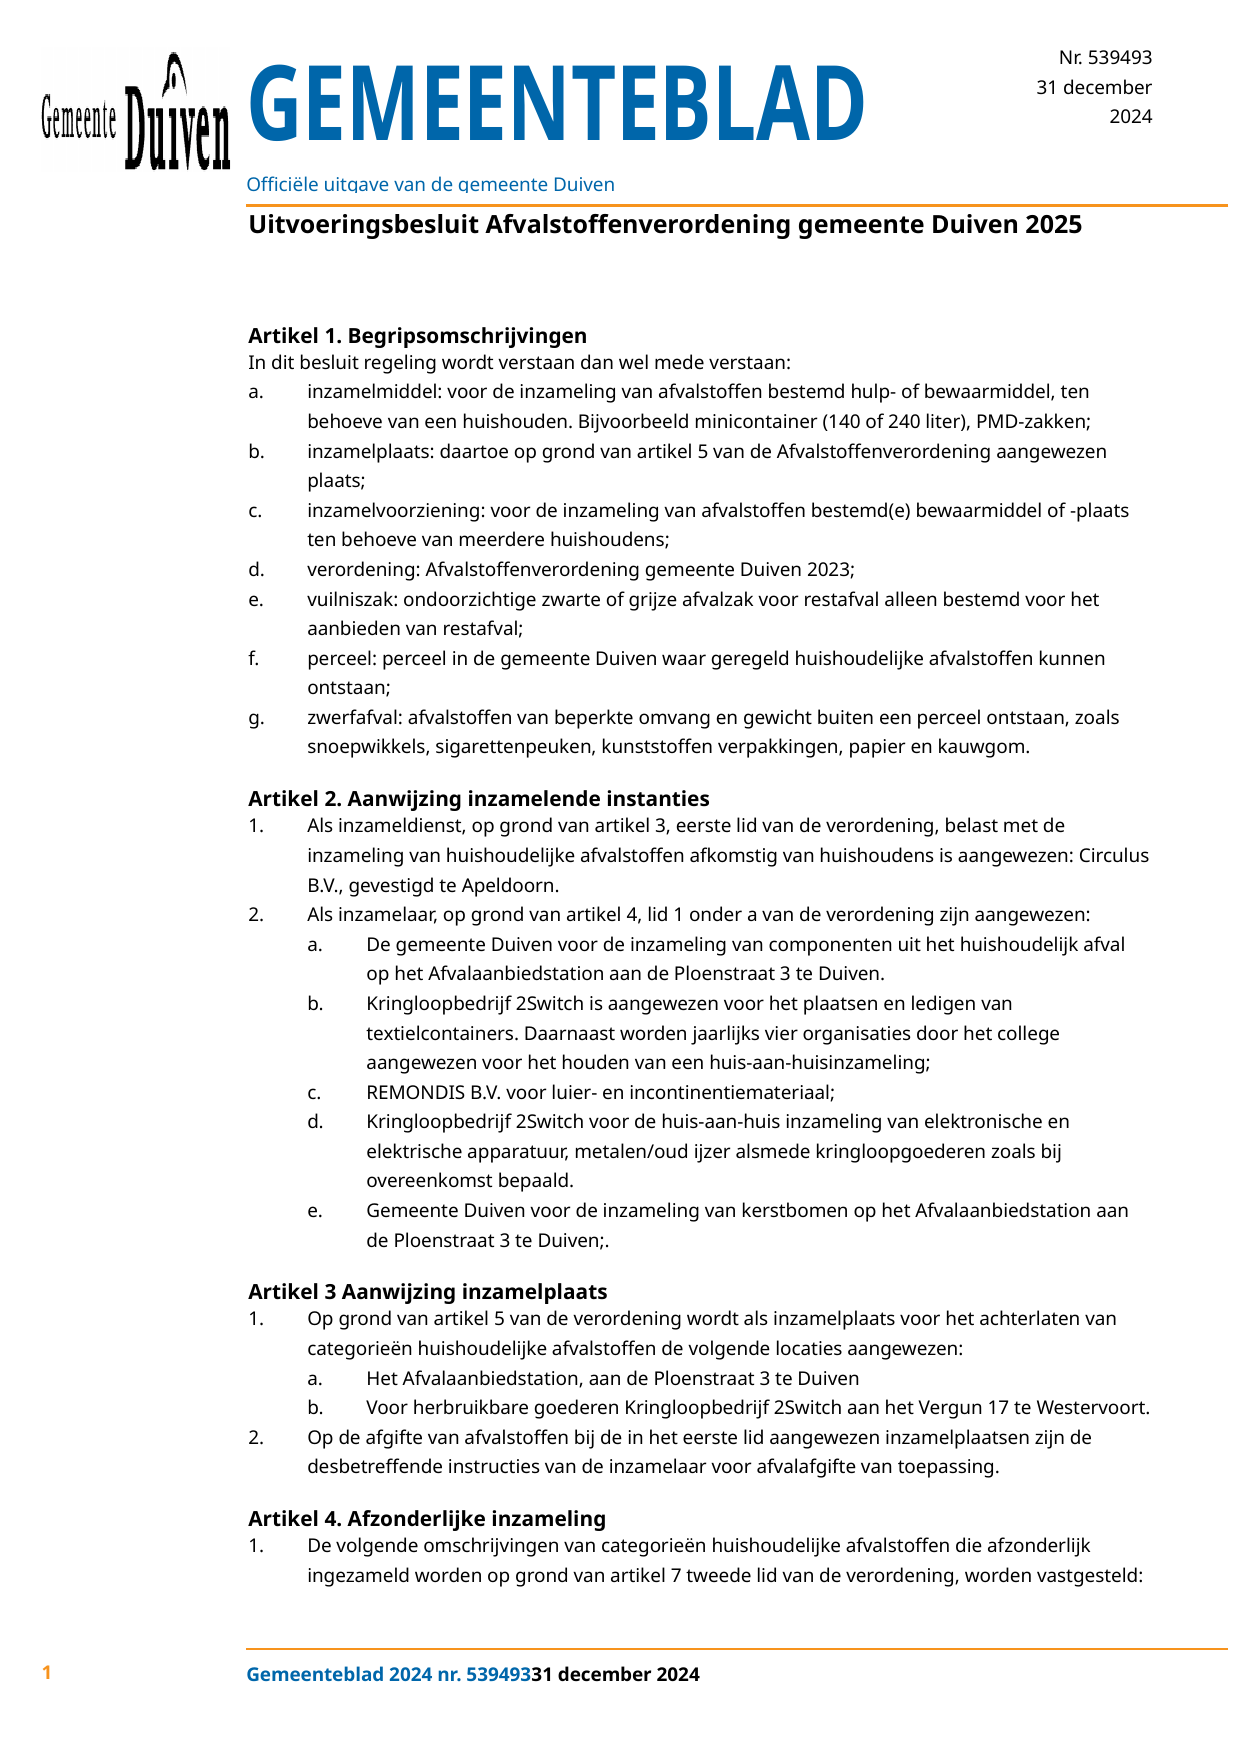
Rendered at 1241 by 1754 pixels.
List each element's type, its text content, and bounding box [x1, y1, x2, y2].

list REMONDIS B.V. voor luier- en incontinentiemateriaal; [307, 1079, 1152, 1104]
list zwerfafval: afvalstoffen van beperkte omvang en gewicht buiten een perceel ontstaan, zoals snoepwikkels, sigarettenpeuken, kunststoffen verpakkingen, papier en kauwgom. [248, 704, 1152, 759]
list Kringloopbedrijf 2Switch is aangewezen voor het plaatsen en ledigen van textielcontainers. Daarnaast worden jaarlijks vier organisaties door het college aangewezen voor het houden van een huis-aan-huisinzameling; [307, 990, 1152, 1075]
list De volgende omschrijvingen van categorieën huishoudelijke afvalstoffen die afzonderlijk ingezameld worden op grond van artikel 7 tweede lid van de verordening, worden vastgesteld: [248, 1532, 1152, 1588]
text Artikel 4. Afzonderlijke inzameling [248, 1504, 1152, 1532]
list Voor herbruikbare goederen Kringloopbedrijf 2Switch aan het Vergun 17 te Westervoort. [307, 1394, 1152, 1420]
text Uitvoeringsbesluit Afvalstoffenverordening gemeente Duiven 2025 [248, 207, 1152, 241]
text In dit besluit regeling wordt verstaan dan wel mede verstaan: [248, 349, 1152, 375]
text Artikel 1. Begripsomschrijvingen [248, 321, 1152, 349]
list Het Afvalaanbiedstation, aan de Ploenstraat 3 te Duiven [307, 1365, 1152, 1391]
list Als inzamelaar, op grond van artikel 4, lid 1 onder a van de verordening zijn aangewezen: [248, 901, 1152, 927]
list inzamelvoorziening: voor de inzameling van afvalstoffen bestemd(e) bewaarmiddel of -plaats ten behoeve van meerdere huishoudens; [248, 497, 1152, 552]
list verordening: Afvalstoffenverordening gemeente Duiven 2023; [248, 556, 1152, 582]
list De gemeente Duiven voor de inzameling van componenten uit het huishoudelijk afval op het Afvalaanbiedstation aan de Ploenstraat 3 te Duiven. [307, 931, 1152, 986]
list vuilniszak: ondoorzichtige zwarte of grijze afvalzak voor restafval alleen bestemd voor het aanbieden van restafval; [248, 586, 1152, 641]
text Artikel 3 Aanwijzing inzamelplaats [248, 1277, 1152, 1306]
text Artikel 2. Aanwijzing inzamelende instanties [248, 784, 1152, 813]
list Als inzameldienst, op grond van artikel 3, eerste lid van de verordening, belast met de inzameling van huishoudelijke afvalstoffen afkomstig van huishoudens is aangewezen: Circulus B.V., gevestigd te Apeldoorn. [248, 813, 1152, 897]
picture [41, 47, 231, 172]
list Gemeente Duiven voor de inzameling van kerstbomen op het Afvalaanbiedstation aan de Ploenstraat 3 te Duiven;. [307, 1197, 1152, 1252]
list inzamelmiddel: voor de inzameling van afvalstoffen bestemd hulp- of bewaarmiddel, ten behoeve van een huishouden. Bijvoorbeeld minicontainer (140 of 240 liter), PMD-zakken; [248, 379, 1152, 434]
list Kringloopbedrijf 2Switch voor de huis-aan-huis inzameling van elektronische en elektrische apparatuur, metalen/oud ijzer alsmede kringloopgoederen zoals bij overeenkomst bepaald. [307, 1108, 1152, 1193]
list perceel: perceel in de gemeente Duiven waar geregeld huishoudelijke afvalstoffen kunnen ontstaan; [248, 645, 1152, 700]
list inzamelplaats: daartoe op grond van artikel 5 van de Afvalstoffenverordening aangewezen plaats; [248, 438, 1152, 493]
list Op grond van artikel 5 van de verordening wordt als inzamelplaats voor het achterlaten van categorieën huishoudelijke afvalstoffen de volgende locaties aangewezen: [248, 1306, 1152, 1361]
list Op de afgifte van afvalstoffen bij de in het eerste lid aangewezen inzamelplaatsen zijn de desbetreffende instructies van de inzamelaar voor afvalafgifte van toepassing. [248, 1424, 1152, 1479]
